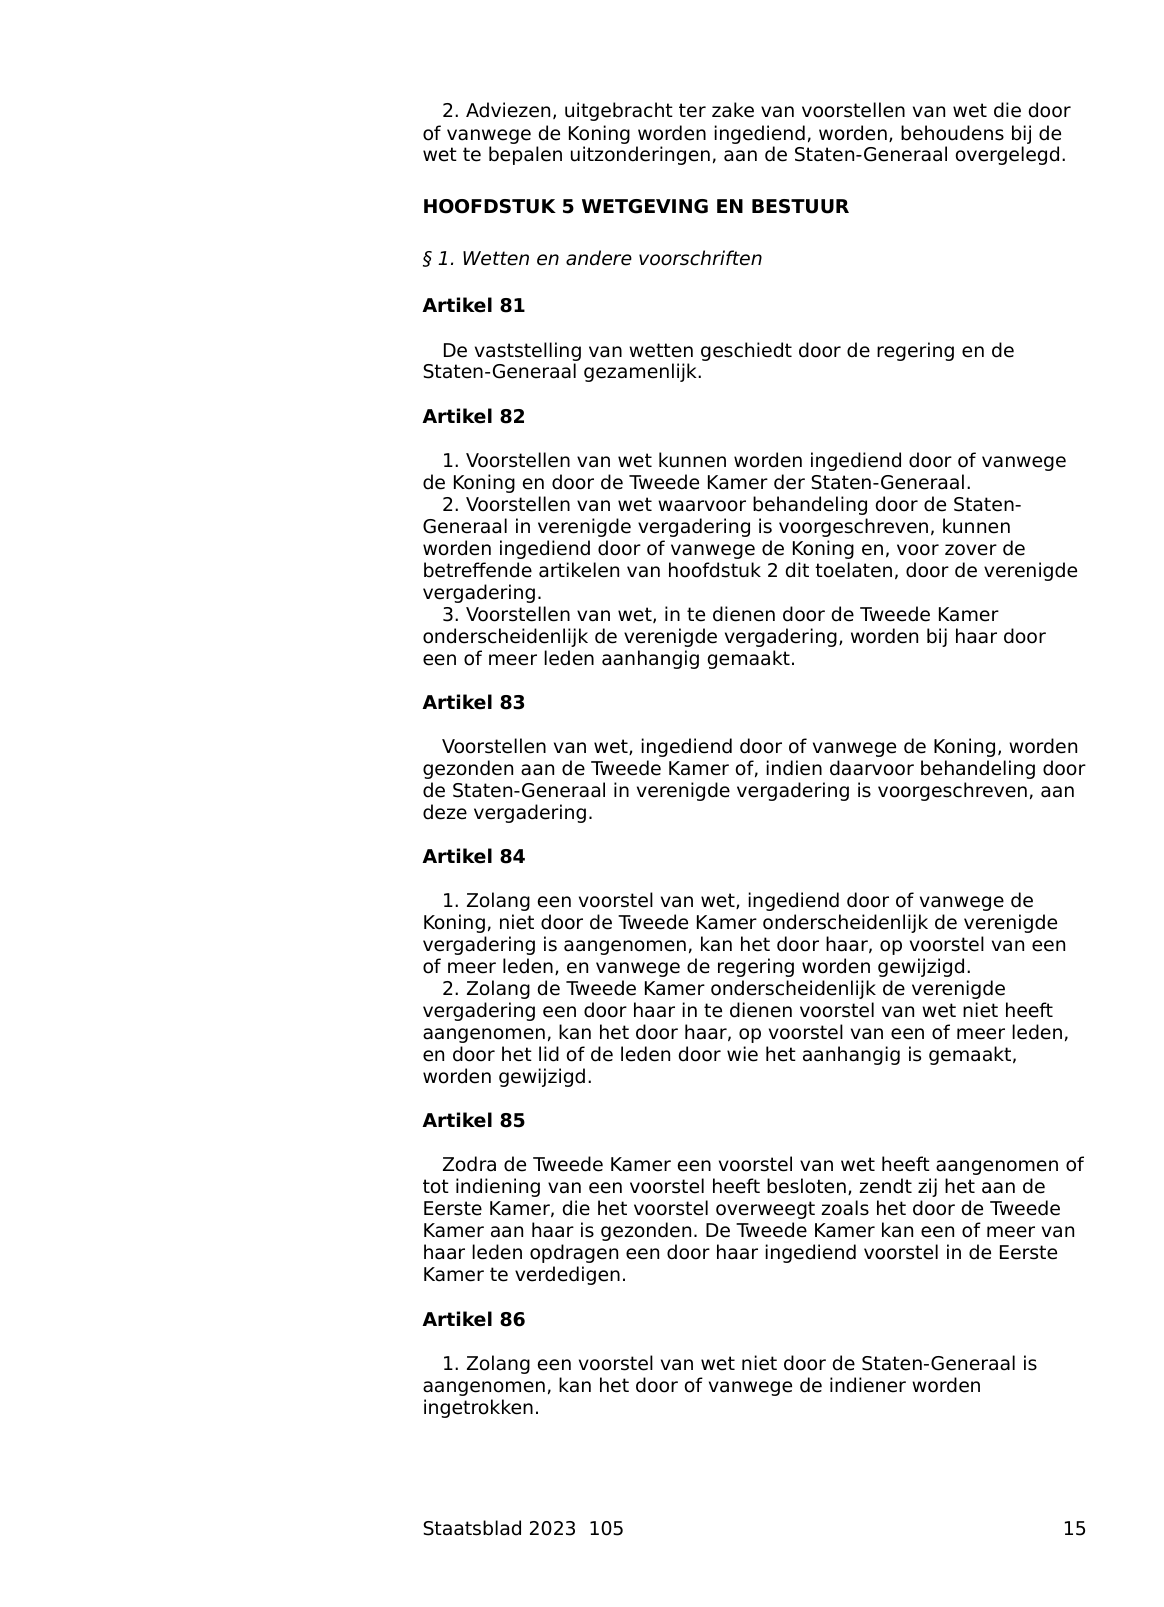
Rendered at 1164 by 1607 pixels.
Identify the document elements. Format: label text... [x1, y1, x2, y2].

text Voorstellen van wet, ingediend door of vanwege de Koning, worden gezonden aan de Tweede Kamer of, indien daarvoor behandeling door de Staten-Generaal in verenigde vergadering is voorgeschreven, aan deze vergadering. [422, 736, 1087, 824]
text De vaststelling van wetten geschiedt door de regering en de Staten-Generaal gezamenlijk. [422, 339, 1087, 383]
text 2. Voorstellen van wet waarvoor behandeling door de Staten-Generaal in verenigde vergadering is voorgeschreven, kunnen worden ingediend door of vanwege de Koning en, voor zover de betreffende artikelen van hoofdstuk 2 dit toelaten, door de verenigde vergadering. [422, 494, 1087, 604]
text 2. Zolang de Tweede Kamer onderscheidenlijk de verenigde vergadering een door haar in te dienen voorstel van wet niet heeft aangenomen, kan het door haar, op voorstel van een of meer leden, en door het lid of de leden door wie het aanhangig is gemaakt, worden gewijzigd. [422, 978, 1087, 1088]
text 1. Zolang een voorstel van wet niet door de Staten-Generaal is aangenomen, kan het door of vanwege de indiener worden ingetrokken. [422, 1353, 1087, 1418]
text 1. Voorstellen van wet kunnen worden ingediend door of vanwege de Koning en door de Tweede Kamer der Staten-Generaal. [422, 450, 1087, 494]
subtitle Artikel 86 [422, 1308, 1087, 1330]
subtitle Artikel 81 [422, 295, 1087, 317]
text 2. Adviezen, uitgebracht ter zake van voorstellen van wet die door of vanwege de Koning worden ingediend, worden, behoudens bij de wet te bepalen uitzonderingen, aan de Staten-Generaal overgelegd. [422, 100, 1087, 166]
text 1. Zolang een voorstel van wet, ingediend door of vanwege de Koning, niet door de Tweede Kamer onderscheidenlijk de verenigde vergadering is aangenomen, kan het door haar, op voorstel van een of meer leden, en vanwege de regering worden gewijzigd. [422, 890, 1087, 978]
subtitle Artikel 83 [422, 692, 1087, 714]
subtitle Artikel 85 [422, 1110, 1087, 1132]
subtitle Artikel 82 [422, 406, 1087, 428]
text 3. Voorstellen van wet, in te dienen door de Tweede Kamer onderscheidenlijk de verenigde vergadering, worden bij haar door een of meer leden aanhangig gemaakt. [422, 604, 1087, 669]
subtitle § 1. Wetten en andere voorschriften [422, 248, 1087, 270]
text Zodra de Tweede Kamer een voorstel van wet heeft aangenomen of tot indiening van een voorstel heeft besloten, zendt zij het aan de Eerste Kamer, die het voorstel overweegt zoals het door de Tweede Kamer aan haar is gezonden. De Tweede Kamer kan een of meer van haar leden opdragen een door haar ingediend voorstel in de Eerste Kamer te verdedigen. [422, 1154, 1087, 1286]
subtitle Artikel 84 [422, 846, 1087, 868]
subtitle HOOFDSTUK 5 WETGEVING EN BESTUUR [422, 196, 1087, 218]
